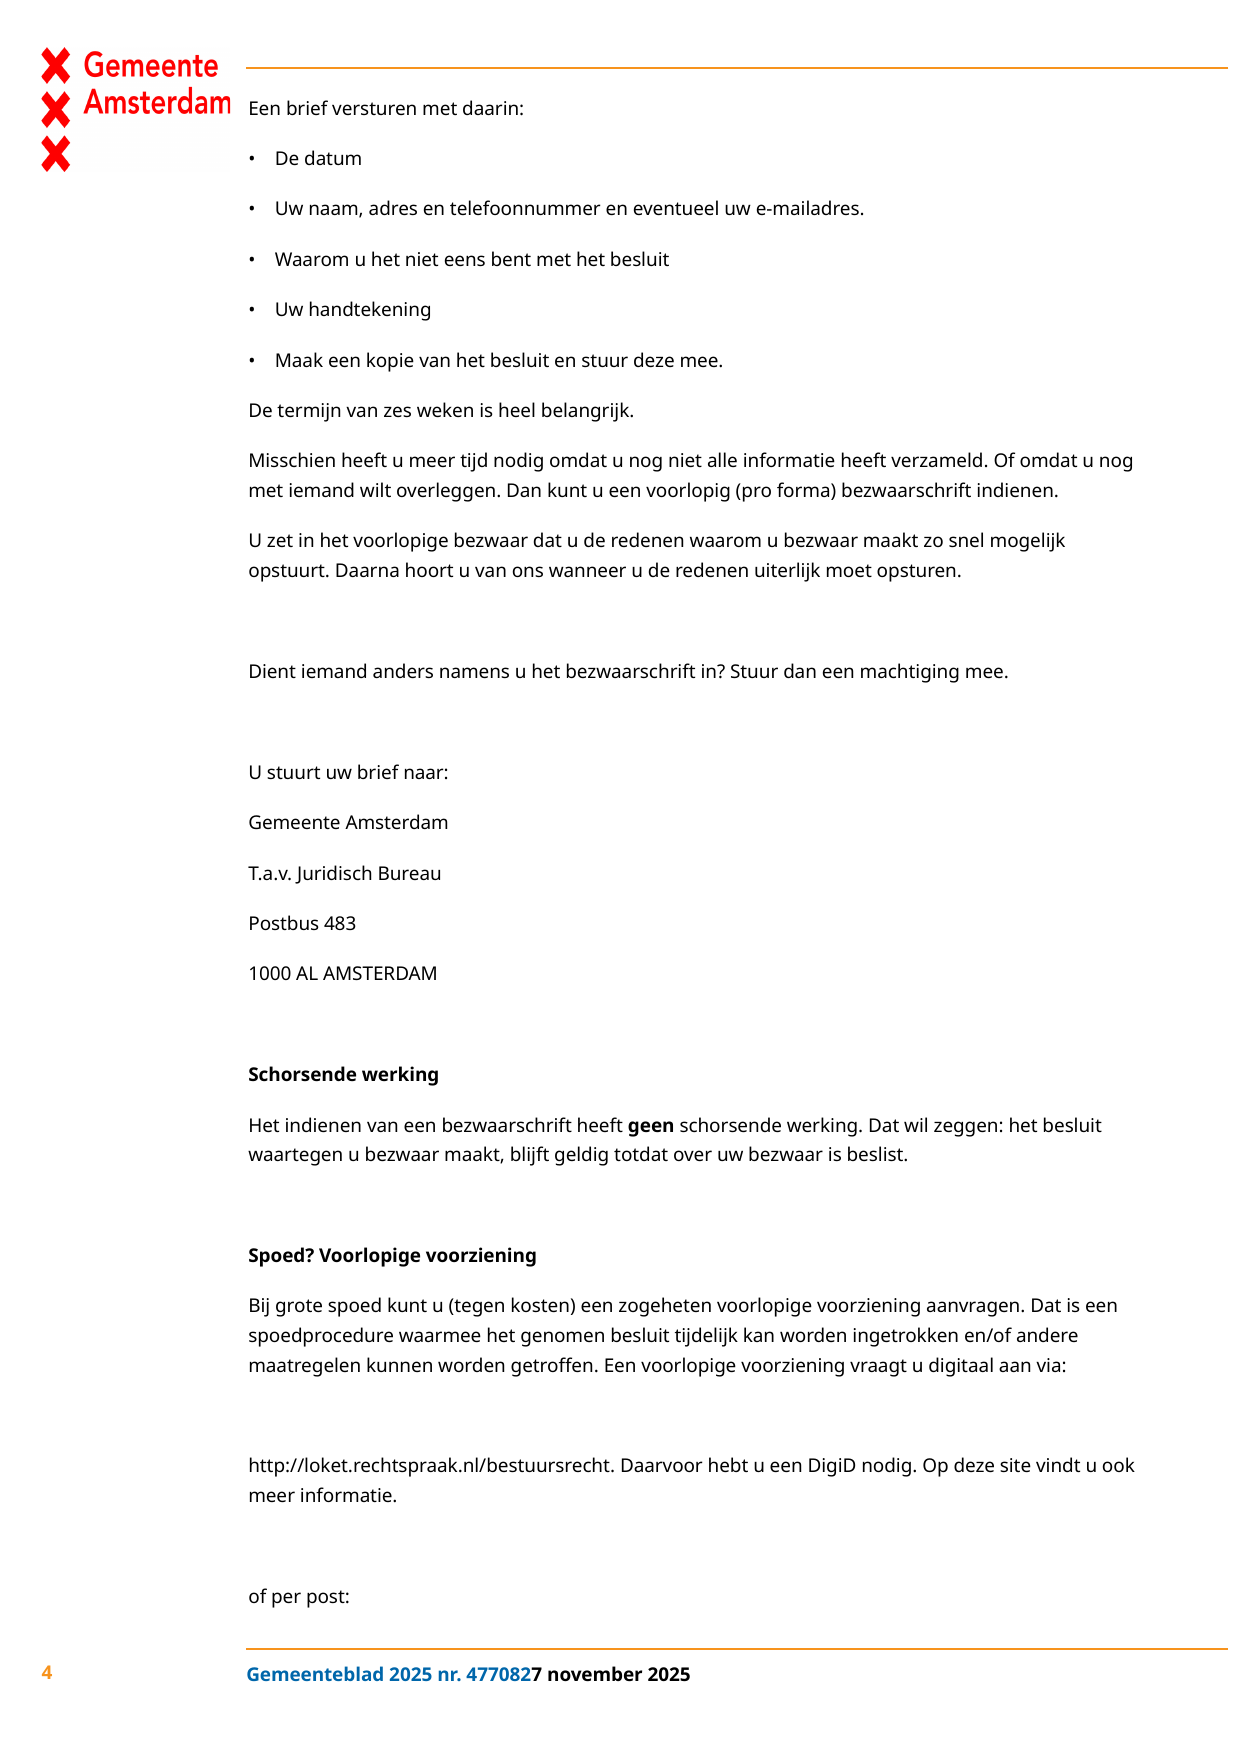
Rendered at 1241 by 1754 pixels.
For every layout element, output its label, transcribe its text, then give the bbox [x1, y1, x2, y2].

text Spoed? Voorlopige voorziening [248, 1242, 1152, 1268]
text • Maak een kopie van het besluit en stuur deze mee. [248, 347, 1152, 373]
text Misschien heeft u meer tijd nodig omdat u nog niet alle informatie heeft verzameld. Of omdat u nog met iemand wilt overleggen. Dan kunt u een voorlopig (pro forma) bezwaarschrift indienen. [248, 448, 1152, 503]
text • De datum [248, 145, 1152, 171]
text • Uw naam, adres en telefoonnummer en eventueel uw e-mailadres. [248, 196, 1152, 221]
picture [41, 47, 231, 172]
text 1000 AL AMSTERDAM [248, 961, 1152, 986]
text Schorsende werking [248, 1061, 1152, 1087]
text T.a.v. Juridisch Bureau [248, 860, 1152, 886]
text http://loket.rechtspraak.nl/bestuursrecht. Daarvoor hebt u een DigiD nodig. Op deze site vindt u ook meer informatie. [248, 1453, 1152, 1508]
text Postbus 483 [248, 910, 1152, 936]
text • Waarom u het niet eens bent met het besluit [248, 246, 1152, 272]
text Het indienen van een bezwaarschrift heeft geen schorsende werking. Dat wil zeggen: het besluit waartegen u bezwaar maakt, blijft geldig totdat over uw bezwaar is beslist. [248, 1112, 1152, 1167]
text De termijn van zes weken is heel belangrijk. [248, 397, 1152, 423]
text U stuurt uw brief naar: [248, 759, 1152, 785]
text of per post: [248, 1583, 1152, 1609]
text U zet in het voorlopige bezwaar dat u de redenen waarom u bezwaar maakt zo snel mogelijk opstuurt. Daarna hoort u van ons wanneer u de redenen uiterlijk moet opsturen. [248, 528, 1152, 583]
text Dient iemand anders namens u het bezwaarschrift in? Stuur dan een machtiging mee. [248, 658, 1152, 684]
text Bij grote spoed kunt u (tegen kosten) een zogeheten voorlopige voorziening aanvragen. Dat is een spoedprocedure waarmee het genomen besluit tijdelijk kan worden ingetrokken en/of andere maatregelen kunnen worden getroffen. Een voorlopige voorziening vraagt u digitaal aan via: [248, 1293, 1152, 1378]
text Gemeente Amsterdam [248, 809, 1152, 835]
text • Uw handtekening [248, 296, 1152, 322]
text Een brief versturen met daarin: [248, 95, 1152, 121]
